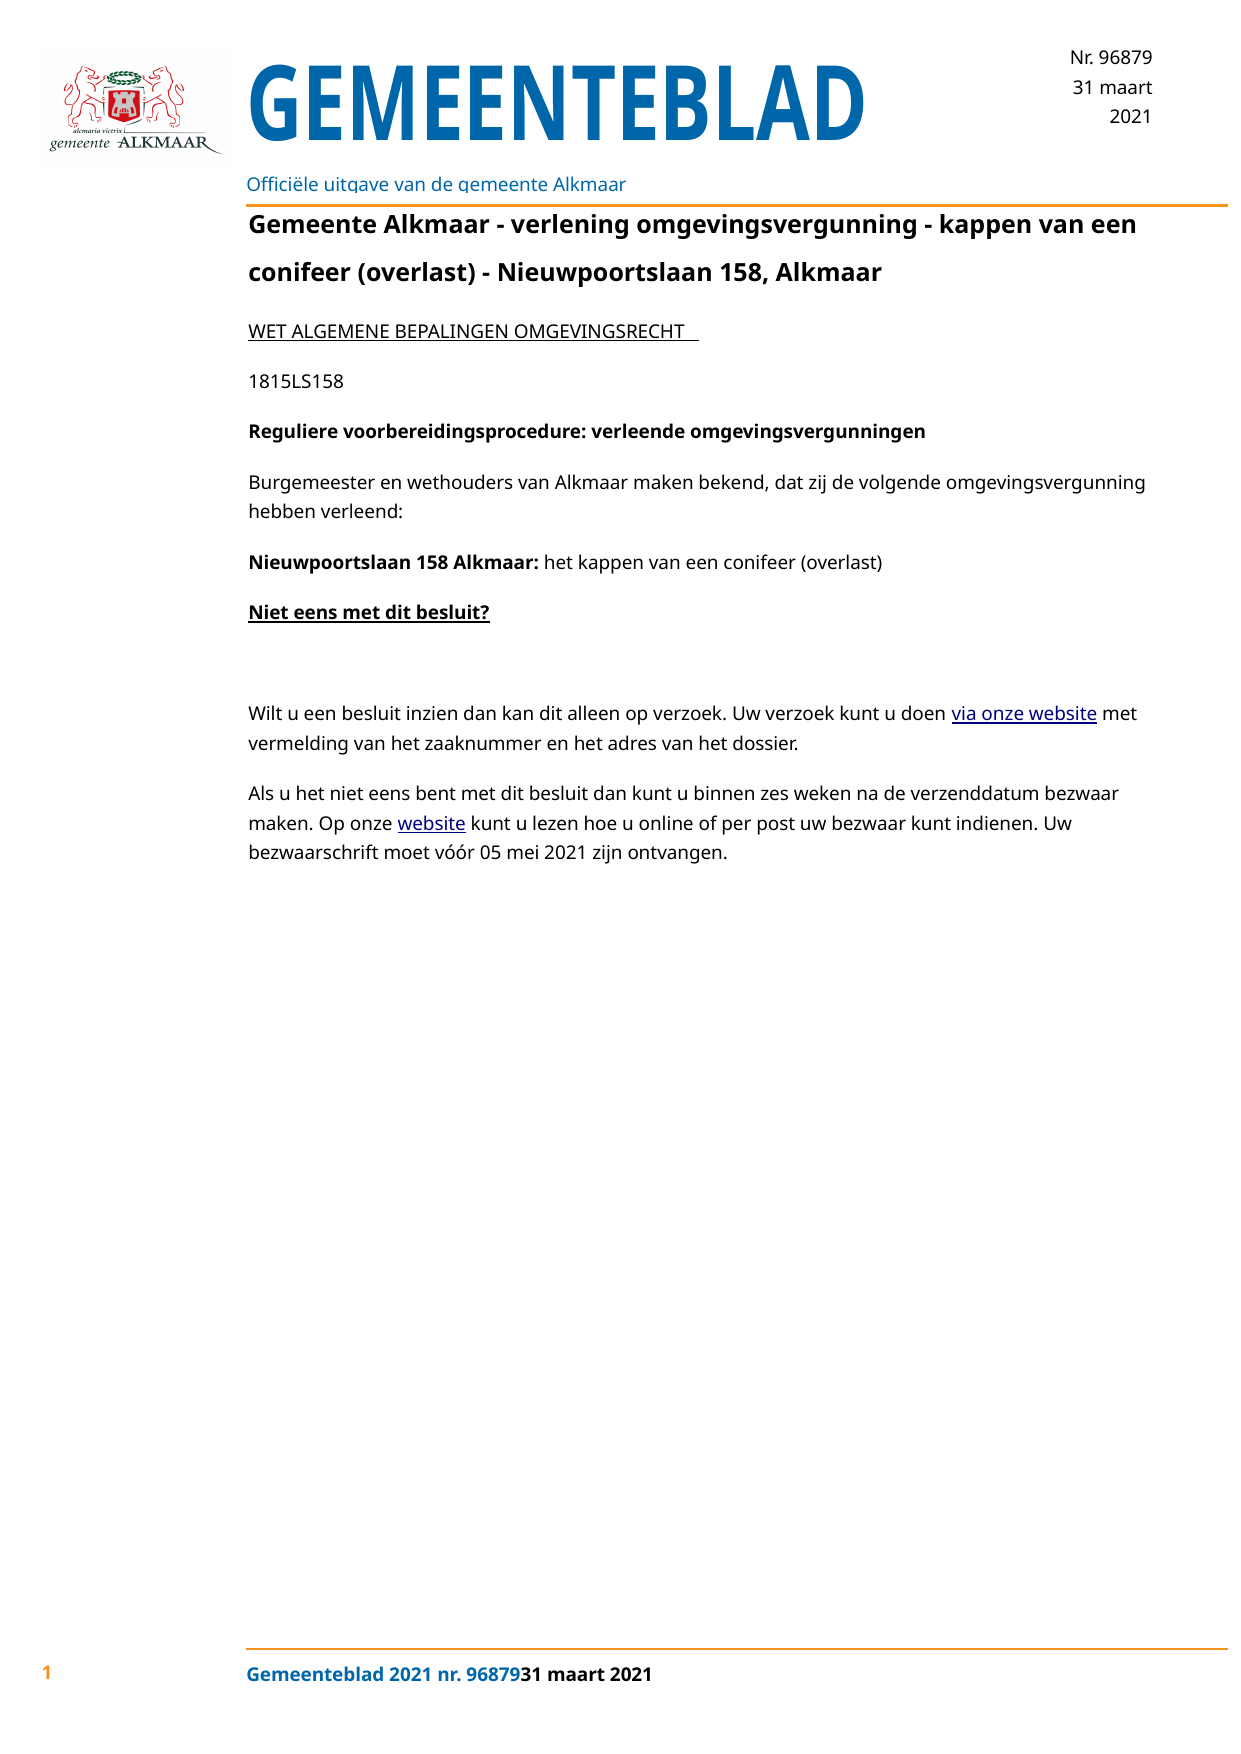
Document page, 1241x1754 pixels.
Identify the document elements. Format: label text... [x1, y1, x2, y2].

text Als u het niet eens bent met dit besluit dan kunt u binnen zes weken na de verzenddatum bezwaar maken. Op onze website kunt u lezen hoe u online of per post uw bezwaar kunt indienen. Uw bezwaarschrift moet vóór 05 mei 2021 zijn ontvangen. [248, 780, 1152, 865]
text Gemeente Alkmaar - verlening omgevingsvergunning - kappen van een conifeer (overlast) - Nieuwpoortslaan 158, Alkmaar [248, 207, 1152, 288]
text WET ALGEMENE BEPALINGEN OMGEVINGSRECHT [248, 318, 1152, 344]
text Niet eens met dit besluit? [248, 599, 1152, 625]
text Wilt u een besluit inzien dan kan dit alleen op verzoek. Uw verzoek kunt u doen via onze website met vermelding van het zaaknummer en het adres van het dossier. [248, 700, 1152, 756]
picture [41, 47, 231, 172]
text Reguliere voorbereidingsprocedure: verleende omgevingsvergunningen [248, 419, 1152, 444]
text Nieuwpoortslaan 158 Alkmaar: het kappen van een conifeer (overlast) [248, 549, 1152, 575]
text Burgemeester en wethouders van Alkmaar maken bekend, dat zij de volgende omgevingsvergunning hebben verleend: [248, 469, 1152, 524]
text 1815LS158 [248, 368, 1152, 394]
